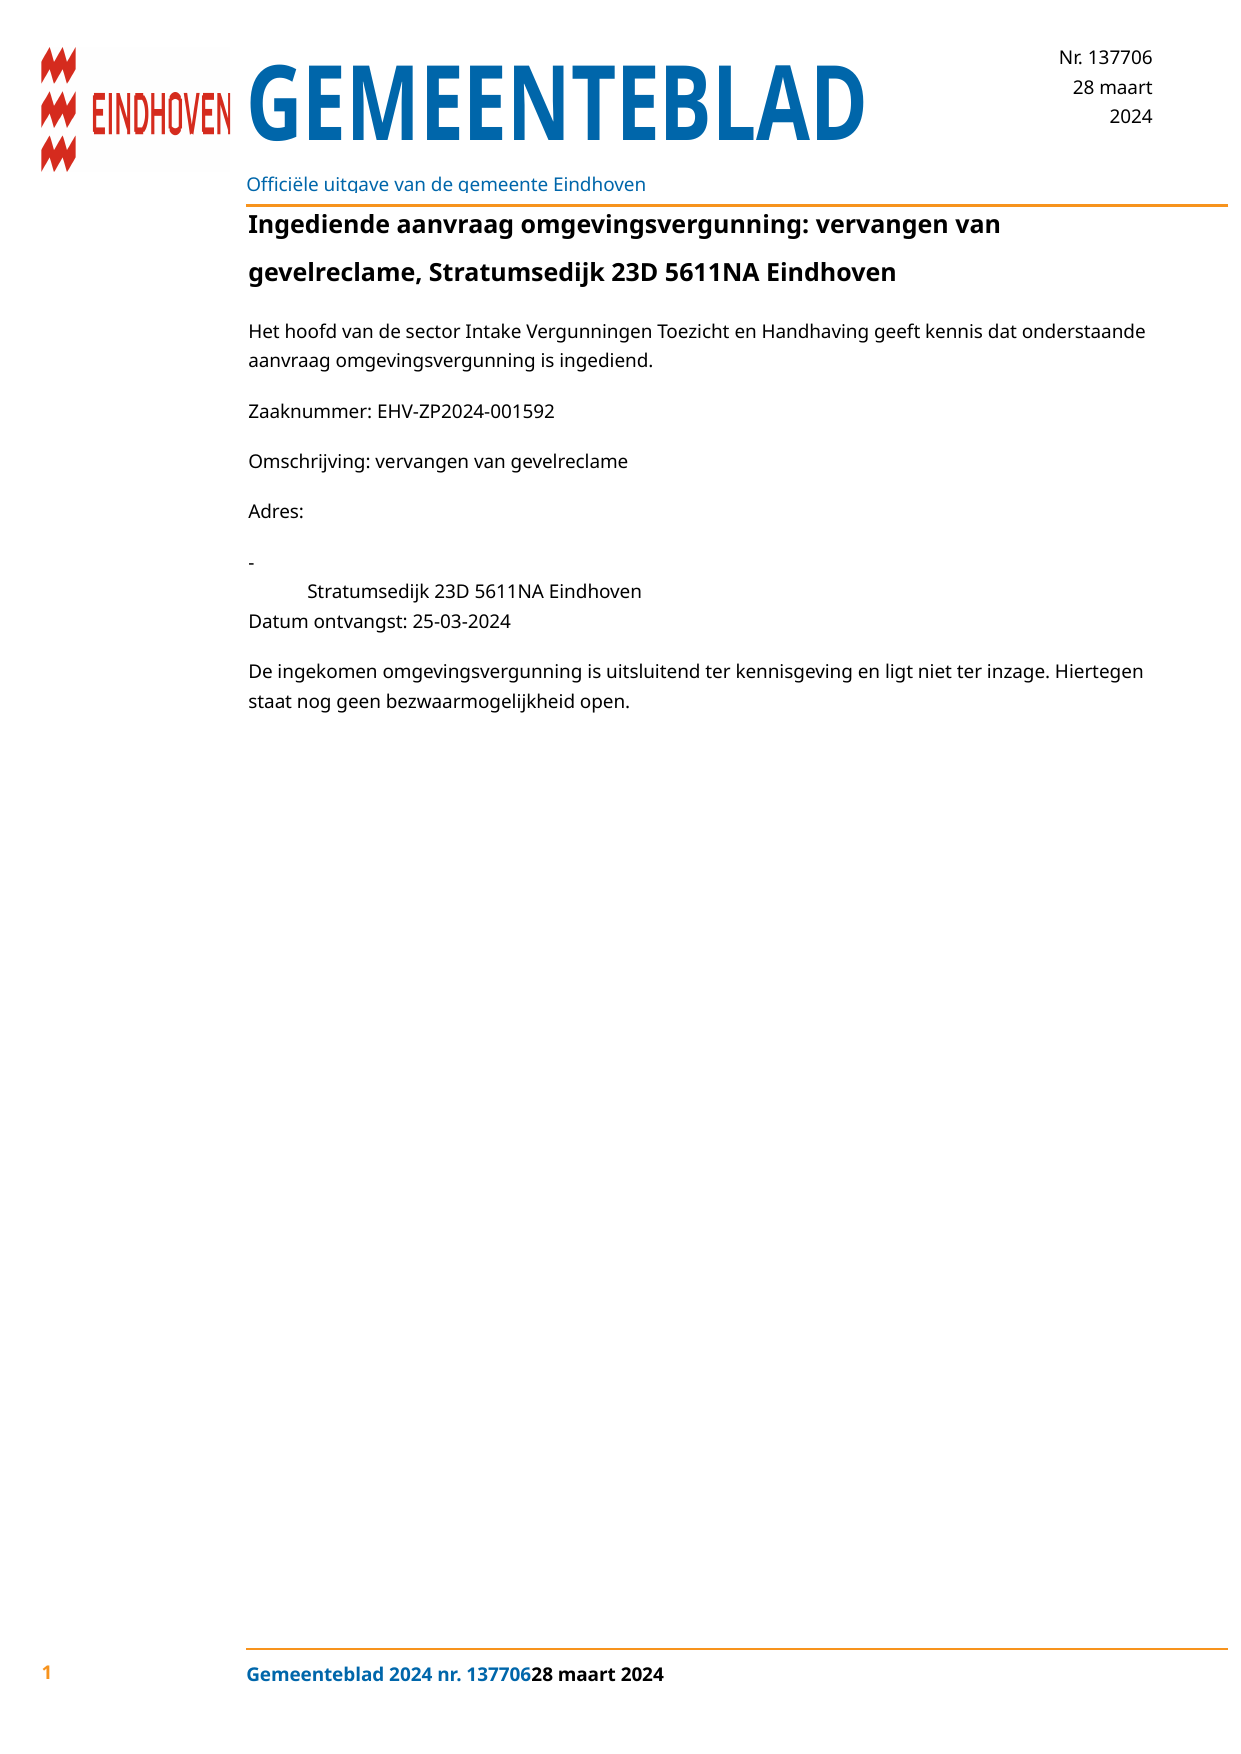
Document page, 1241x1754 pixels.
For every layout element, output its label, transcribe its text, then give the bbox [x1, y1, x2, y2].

text Het hoofd van de sector Intake Vergunningen Toezicht en Handhaving geeft kennis dat onderstaande aanvraag omgevingsvergunning is ingediend. [248, 318, 1152, 373]
text Ingediende aanvraag omgevingsvergunning: vervangen van gevelreclame, Stratumsedijk 23D 5611NA Eindhoven [248, 207, 1152, 288]
list Stratumsedijk 23D 5611NA Eindhoven [248, 579, 1152, 604]
text Zaaknummer: EHV-ZP2024-001592 [248, 398, 1152, 424]
text De ingekomen omgevingsvergunning is uitsluitend ter kennisgeving en ligt niet ter inzage. Hiertegen staat nog geen bezwaarmogelijkheid open. [248, 659, 1152, 714]
text Adres: [248, 499, 1152, 524]
text Datum ontvangst: 25-03-2024 [248, 608, 1152, 634]
picture [41, 47, 231, 172]
text Omschrijving: vervangen van gevelreclame [248, 448, 1152, 474]
